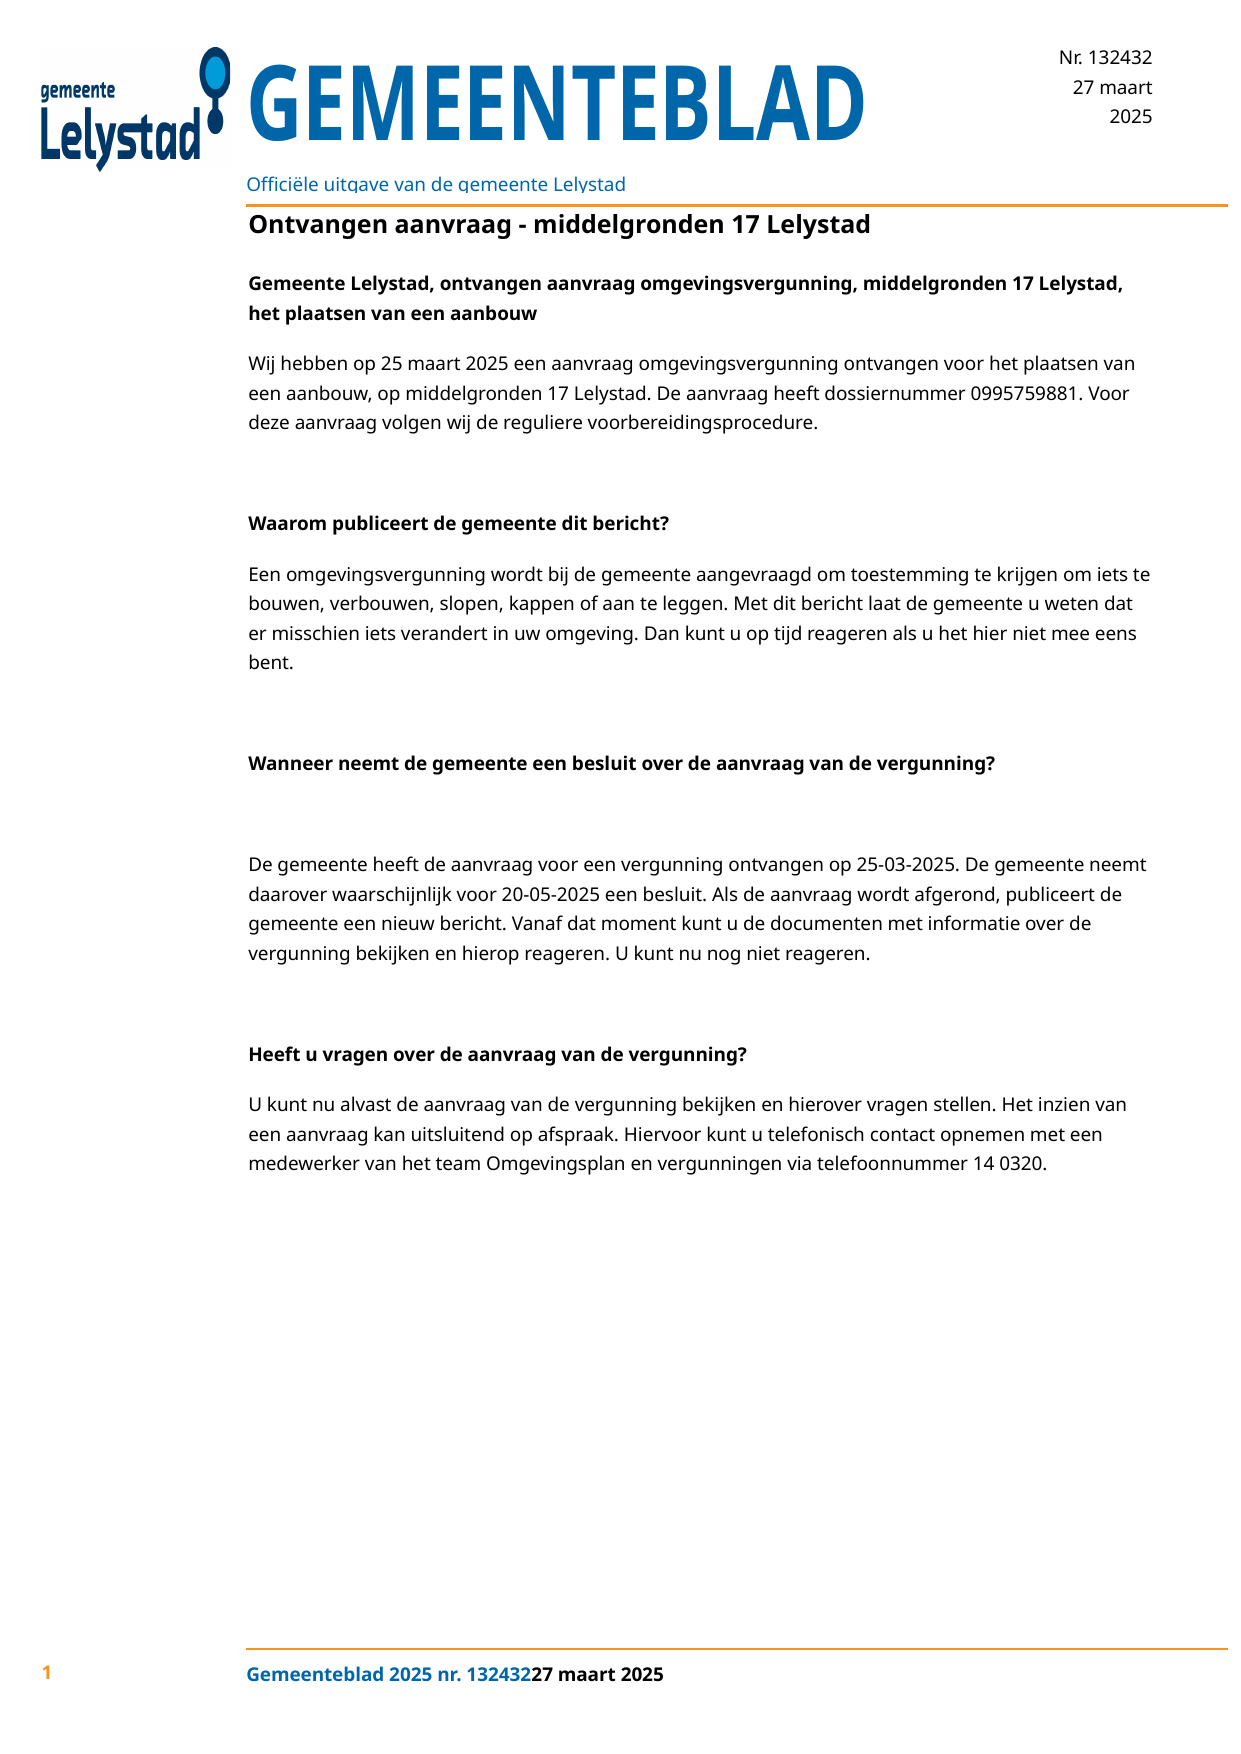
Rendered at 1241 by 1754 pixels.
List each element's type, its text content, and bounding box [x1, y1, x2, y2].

text Gemeente Lelystad, ontvangen aanvraag omgevingsvergunning, middelgronden 17 Lelystad, het plaatsen van een aanbouw [248, 270, 1152, 326]
text U kunt nu alvast de aanvraag van de vergunning bekijken en hierover vragen stellen. Het inzien van een aanvraag kan uitsluitend op afspraak. Hiervoor kunt u telefonisch contact opnemen met een medewerker van het team Omgevingsplan en vergunningen via telefoonnummer 14 0320. [248, 1091, 1152, 1176]
picture [41, 47, 231, 172]
text Wij hebben op 25 maart 2025 een aanvraag omgevingsvergunning ontvangen voor het plaatsen van een aanbouw, op middelgronden 17 Lelystad. De aanvraag heeft dossiernummer 0995759881. Voor deze aanvraag volgen wij de reguliere voorbereidingsprocedure. [248, 350, 1152, 435]
text Wanneer neemt de gemeente een besluit over de aanvraag van de vergunning? [248, 750, 1152, 776]
text Ontvangen aanvraag - middelgronden 17 Lelystad [248, 207, 1152, 241]
text Heeft u vragen over de aanvraag van de vergunning? [248, 1041, 1152, 1066]
text Een omgevingsvergunning wordt bij de gemeente aangevraagd om toestemming te krijgen om iets te bouwen, verbouwen, slopen, kappen of aan te leggen. Met dit bericht laat de gemeente u weten dat er misschien iets verandert in uw omgeving. Dan kunt u op tijd reageren als u het hier niet mee eens bent. [248, 561, 1152, 675]
text De gemeente heeft de aanvraag voor een vergunning ontvangen op 25-03-2025. De gemeente neemt daarover waarschijnlijk voor 20-05-2025 een besluit. Als de aanvraag wordt afgerond, publiceert de gemeente een nieuw bericht. Vanaf dat moment kunt u de documenten met informatie over de vergunning bekijken en hierop reageren. U kunt nu nog niet reageren. [248, 851, 1152, 966]
text Waarom publiceert de gemeente dit bericht? [248, 510, 1152, 536]
